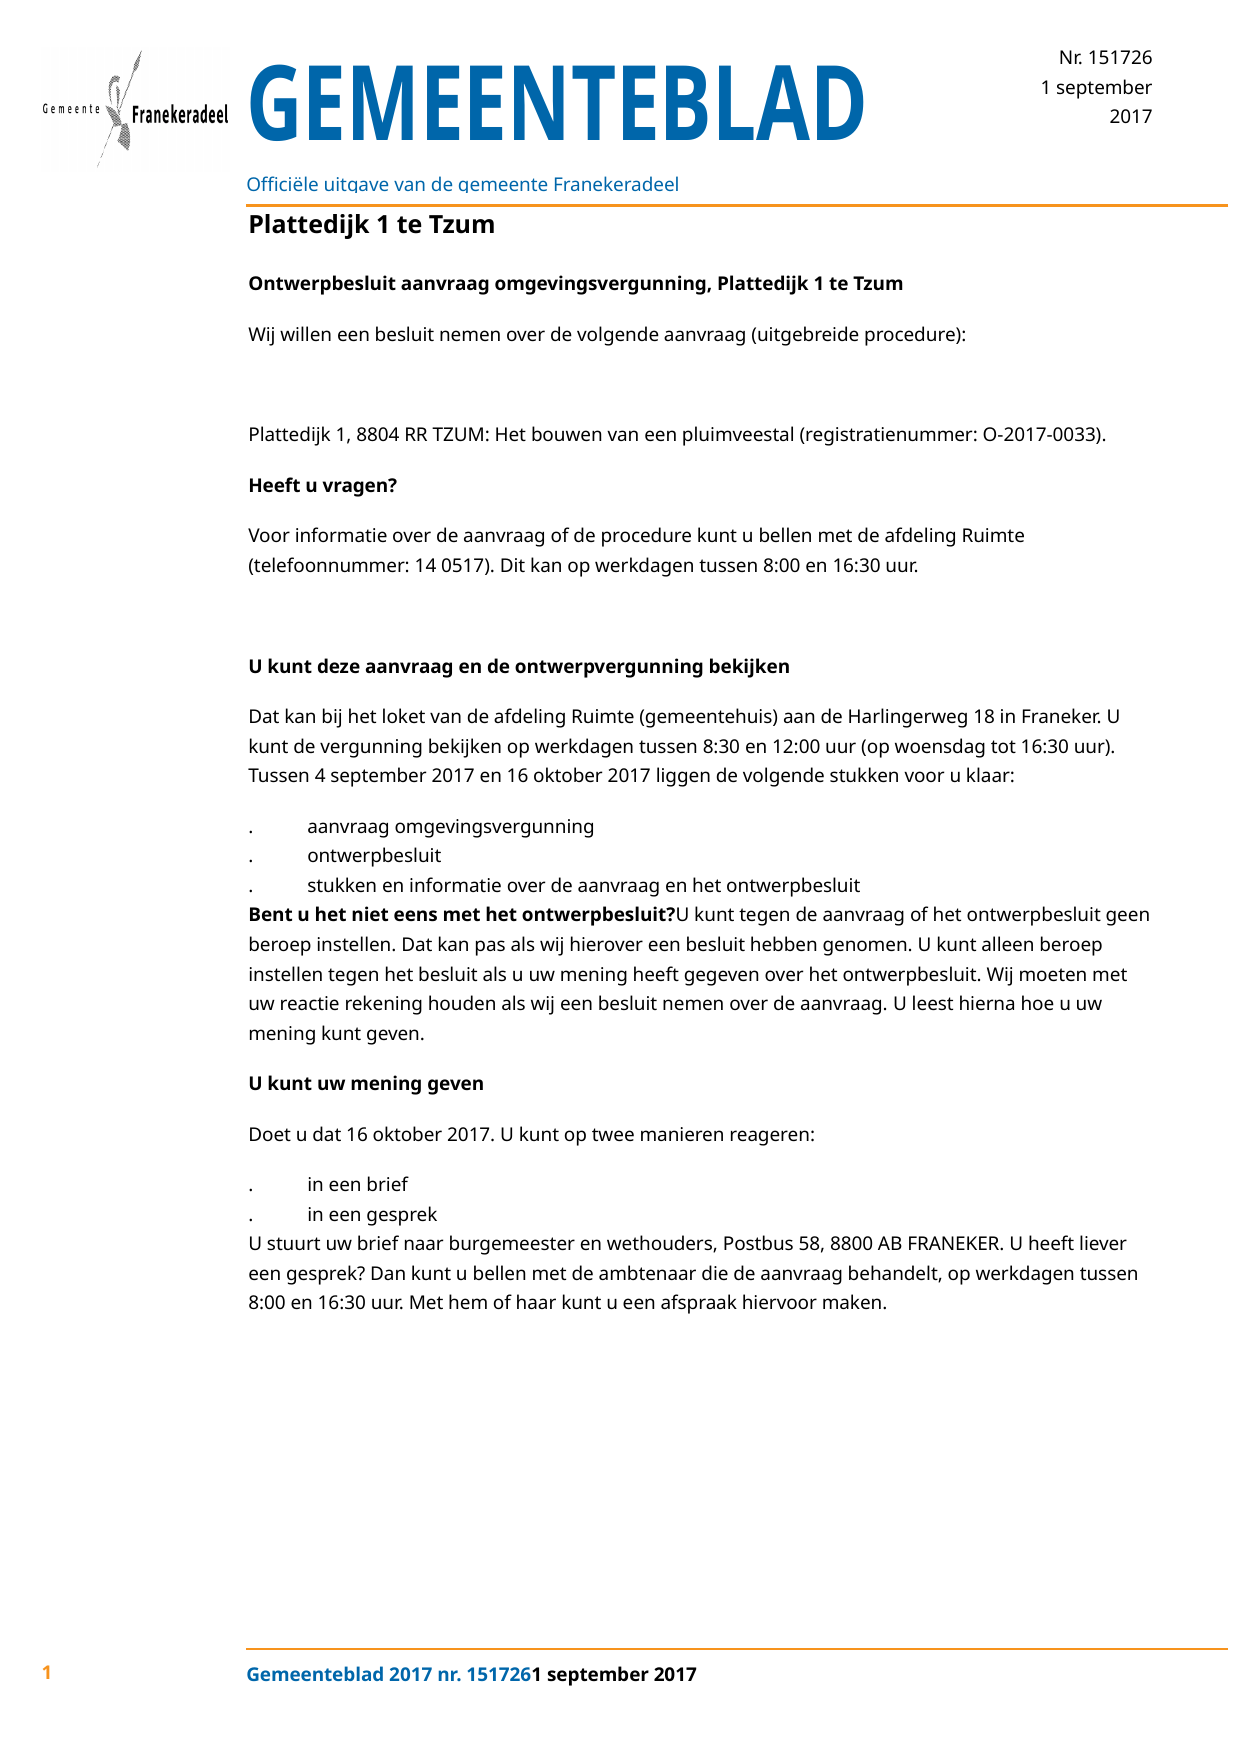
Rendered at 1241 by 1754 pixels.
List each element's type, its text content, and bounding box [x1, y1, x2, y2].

text Heeft u vragen? [248, 472, 1152, 498]
list in een gesprek [248, 1201, 1152, 1226]
text Plattedijk 1, 8804 RR TZUM: Het bouwen van een pluimveestal (registratienummer: O-2017-0033). [248, 422, 1152, 447]
text Dat kan bij het loket van de afdeling Ruimte (gemeentehuis) aan de Harlingerweg 18 in Franeker. U kunt de vergunning bekijken op werkdagen tussen 8:30 en 12:00 uur (op woensdag tot 16:30 uur). Tussen 4 september 2017 en 16 oktober 2017 liggen de volgende stukken voor u klaar: [248, 703, 1152, 788]
picture [41, 47, 231, 172]
text Ontwerpbesluit aanvraag omgevingsvergunning, Plattedijk 1 te Tzum [248, 270, 1152, 296]
list aanvraag omgevingsvergunning [248, 813, 1152, 838]
text Bent u het niet eens met het ontwerpbesluit?U kunt tegen de aanvraag of het ontwerpbesluit geen beroep instellen. Dat kan pas als wij hierover een besluit hebben genomen. U kunt alleen beroep instellen tegen het besluit als u uw mening heeft gegeven over het ontwerpbesluit. Wij moeten met uw reactie rekening houden als wij een besluit nemen over de aanvraag. U leest hierna hoe u uw mening kunt geven. [248, 902, 1152, 1046]
text Voor informatie over de aanvraag of de procedure kunt u bellen met de afdeling Ruimte (telefoonnummer: 14 0517). Dit kan op werkdagen tussen 8:00 en 16:30 uur. [248, 522, 1152, 578]
text Doet u dat 16 oktober 2017. U kunt op twee manieren reageren: [248, 1121, 1152, 1146]
text U kunt uw mening geven [248, 1070, 1152, 1096]
list stukken en informatie over de aanvraag en het ontwerpbesluit [248, 872, 1152, 898]
text U kunt deze aanvraag en de ontwerpvergunning bekijken [248, 653, 1152, 678]
list ontwerpbesluit [248, 842, 1152, 868]
text Wij willen een besluit nemen over de volgende aanvraag (uitgebreide procedure): [248, 321, 1152, 346]
text Plattedijk 1 te Tzum [248, 207, 1152, 241]
list in een brief [248, 1171, 1152, 1197]
text U stuurt uw brief naar burgemeester en wethouders, Postbus 58, 8800 AB FRANEKER. U heeft liever een gesprek? Dan kunt u bellen met de ambtenaar die de aanvraag behandelt, op werkdagen tussen 8:00 en 16:30 uur. Met hem of haar kunt u een afspraak hiervoor maken. [248, 1230, 1152, 1315]
